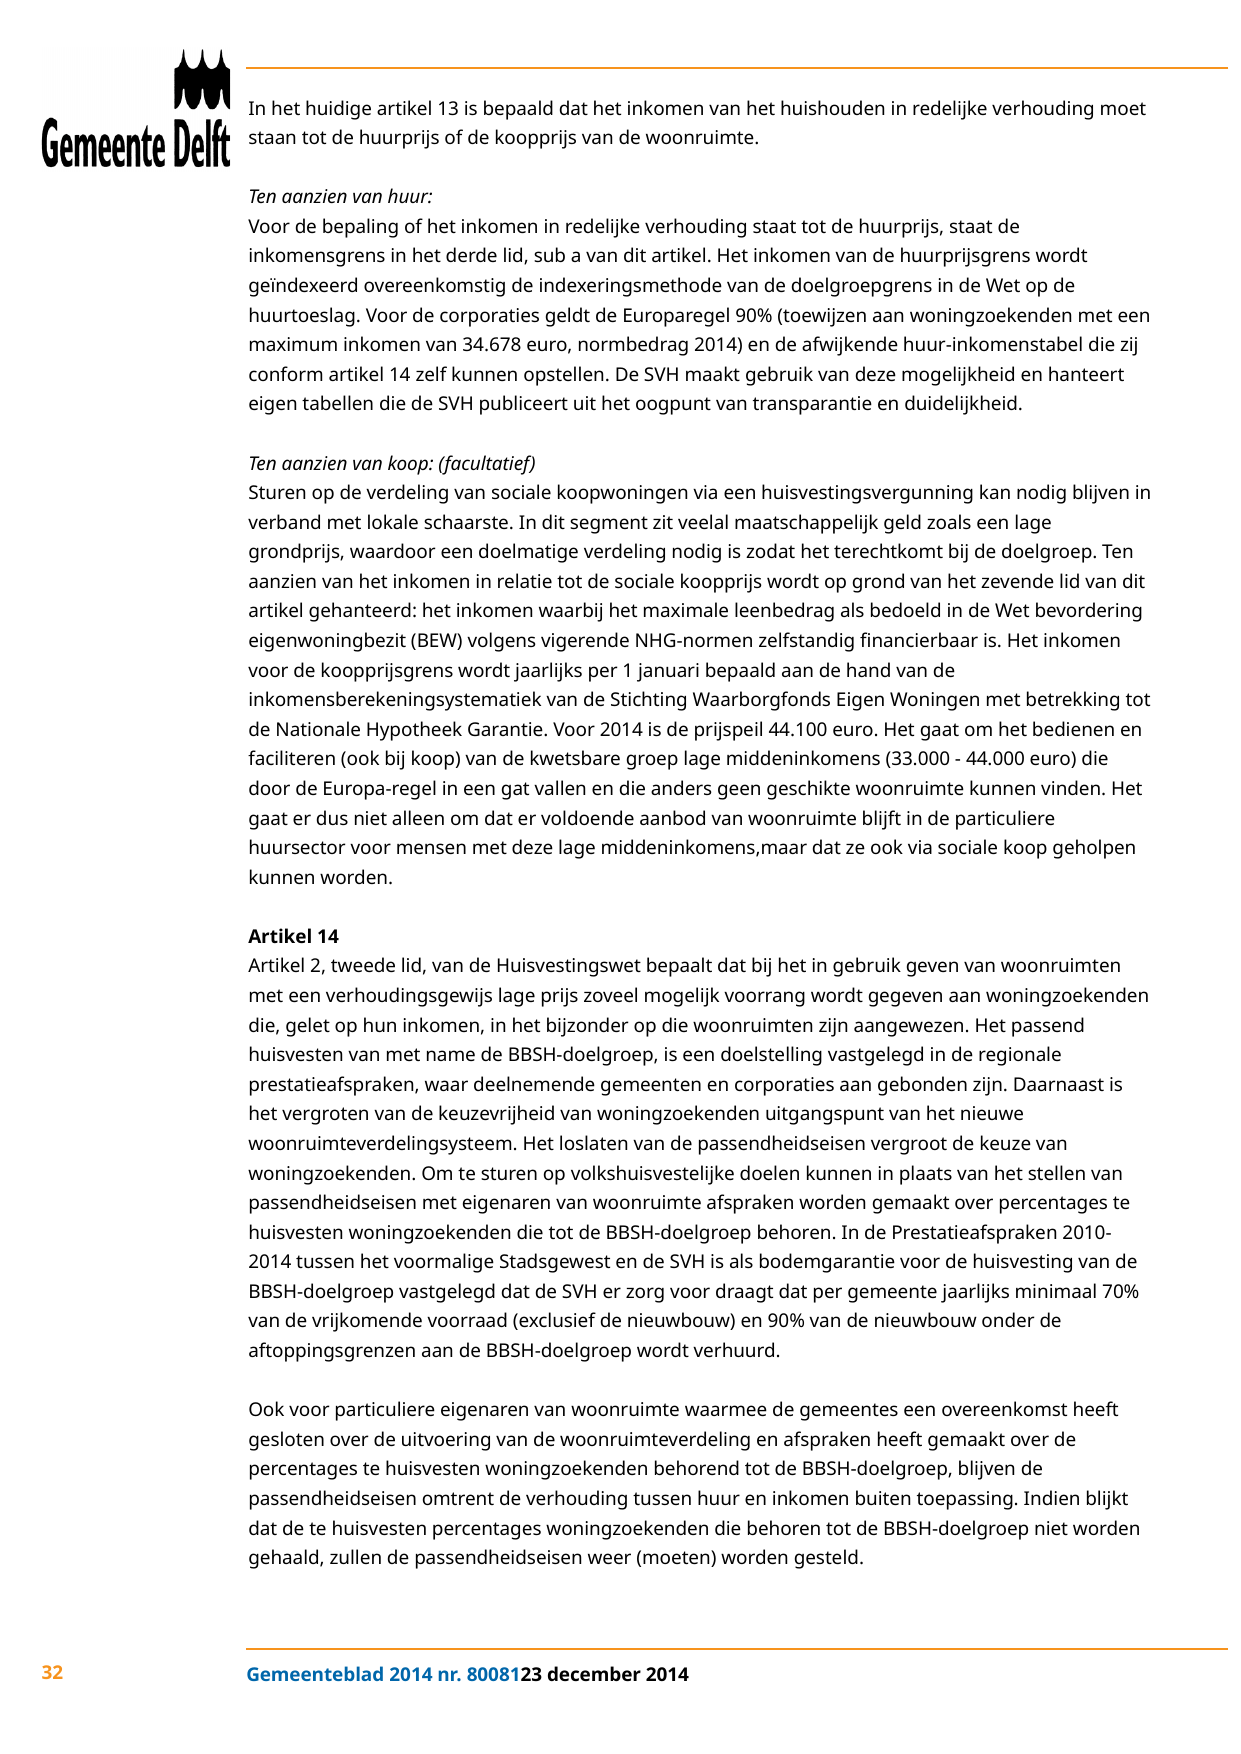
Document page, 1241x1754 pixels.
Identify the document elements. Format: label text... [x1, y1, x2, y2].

picture [41, 47, 231, 172]
text In het huidige artikel 13 is bepaald dat het inkomen van het huishouden in redelijke verhouding moet staan tot de huurprijs of de koopprijs van de woonruimte. [248, 95, 1152, 150]
text Artikel 2, tweede lid, van de Huisvestingswet bepaalt dat bij het in gebruik geven van woonruimten met een verhoudingsgewijs lage prijs zoveel mogelijk voorrang wordt gegeven aan woningzoekenden die, gelet op hun inkomen, in het bijzonder op die woonruimten zijn aangewezen. Het passend huisvesten van met name de BBSH-doelgroep, is een doelstelling vastgelegd in de regionale prestatieafspraken, waar deelnemende gemeenten en corporaties aan gebonden zijn. Daarnaast is het vergroten van de keuzevrijheid van woningzoekenden uitgangspunt van het nieuwe woonruimteverdelingsysteem. Het loslaten van de passendheidseisen vergroot de keuze van woningzoekenden. Om te sturen op volkshuisvestelijke doelen kunnen in plaats van het stellen van passendheidseisen met eigenaren van woonruimte afspraken worden gemaakt over percentages te huisvesten woningzoekenden die tot de BBSH-doelgroep behoren. In de Prestatieafspraken 2010-2014 tussen het voormalige Stadsgewest en de SVH is als bodemgarantie voor de huisvesting van de BBSH-doelgroep vastgelegd dat de SVH er zorg voor draagt dat per gemeente jaarlijks minimaal 70% van de vrijkomende voorraad (exclusief de nieuwbouw) en 90% van de nieuwbouw onder de aftoppingsgrenzen aan de BBSH-doelgroep wordt verhuurd. [248, 953, 1152, 1363]
text Sturen op de verdeling van sociale koopwoningen via een huisvestingsvergunning kan nodig blijven in verband met lokale schaarste. In dit segment zit veelal maatschappelijk geld zoals een lage grondprijs, waardoor een doelmatige verdeling nodig is zodat het terechtkomt bij de doelgroep. Ten aanzien van het inkomen in relatie tot de sociale koopprijs wordt op grond van het zevende lid van dit artikel gehanteerd: het inkomen waarbij het maximale leenbedrag als bedoeld in de Wet bevordering eigenwoningbezit (BEW) volgens vigerende NHG-normen zelfstandig financierbaar is. Het inkomen voor de koopprijsgrens wordt jaarlijks per 1 januari bepaald aan de hand van de inkomensberekeningsystematiek van de Stichting Waarborgfonds Eigen Woningen met betrekking tot de Nationale Hypotheek Garantie. Voor 2014 is de prijspeil 44.100 euro. Het gaat om het bedienen en faciliteren (ook bij koop) van de kwetsbare groep lage middeninkomens (33.000 - 44.000 euro) die door de Europa-regel in een gat vallen en die anders geen geschikte woonruimte kunnen vinden. Het gaat er dus niet alleen om dat er voldoende aanbod van woonruimte blijft in de particuliere huursector voor mensen met deze lage middeninkomens,maar dat ze ook via sociale koop geholpen kunnen worden. [248, 479, 1152, 890]
text Ten aanzien van huur: [248, 183, 1152, 209]
text Artikel 14 [248, 923, 1152, 949]
text Ook voor particuliere eigenaren van woonruimte waarmee de gemeentes een overeenkomst heeft gesloten over de uitvoering van de woonruimteverdeling en afspraken heeft gemaakt over de percentages te huisvesten woningzoekenden behorend tot de BBSH-doelgroep, blijven de passendheidseisen omtrent de verhouding tussen huur en inkomen buiten toepassing. Indien blijkt dat de te huisvesten percentages woningzoekenden die behoren tot de BBSH-doelgroep niet worden gehaald, zullen de passendheidseisen weer (moeten) worden gesteld. [248, 1396, 1152, 1570]
text Voor de bepaling of het inkomen in redelijke verhouding staat tot de huurprijs, staat de inkomensgrens in het derde lid, sub a van dit artikel. Het inkomen van de huurprijsgrens wordt geïndexeerd overeenkomstig de indexeringsmethode van de doelgroepgrens in de Wet op de huurtoeslag. Voor de corporaties geldt de Europaregel 90% (toewijzen aan woningzoekenden met een maximum inkomen van 34.678 euro, normbedrag 2014) en de afwijkende huur-inkomenstabel die zij conform artikel 14 zelf kunnen opstellen. De SVH maakt gebruik van deze mogelijkheid en hanteert eigen tabellen die de SVH publiceert uit het oogpunt van transparantie en duidelijkheid. [248, 213, 1152, 416]
text Ten aanzien van koop: (facultatief) [248, 450, 1152, 476]
